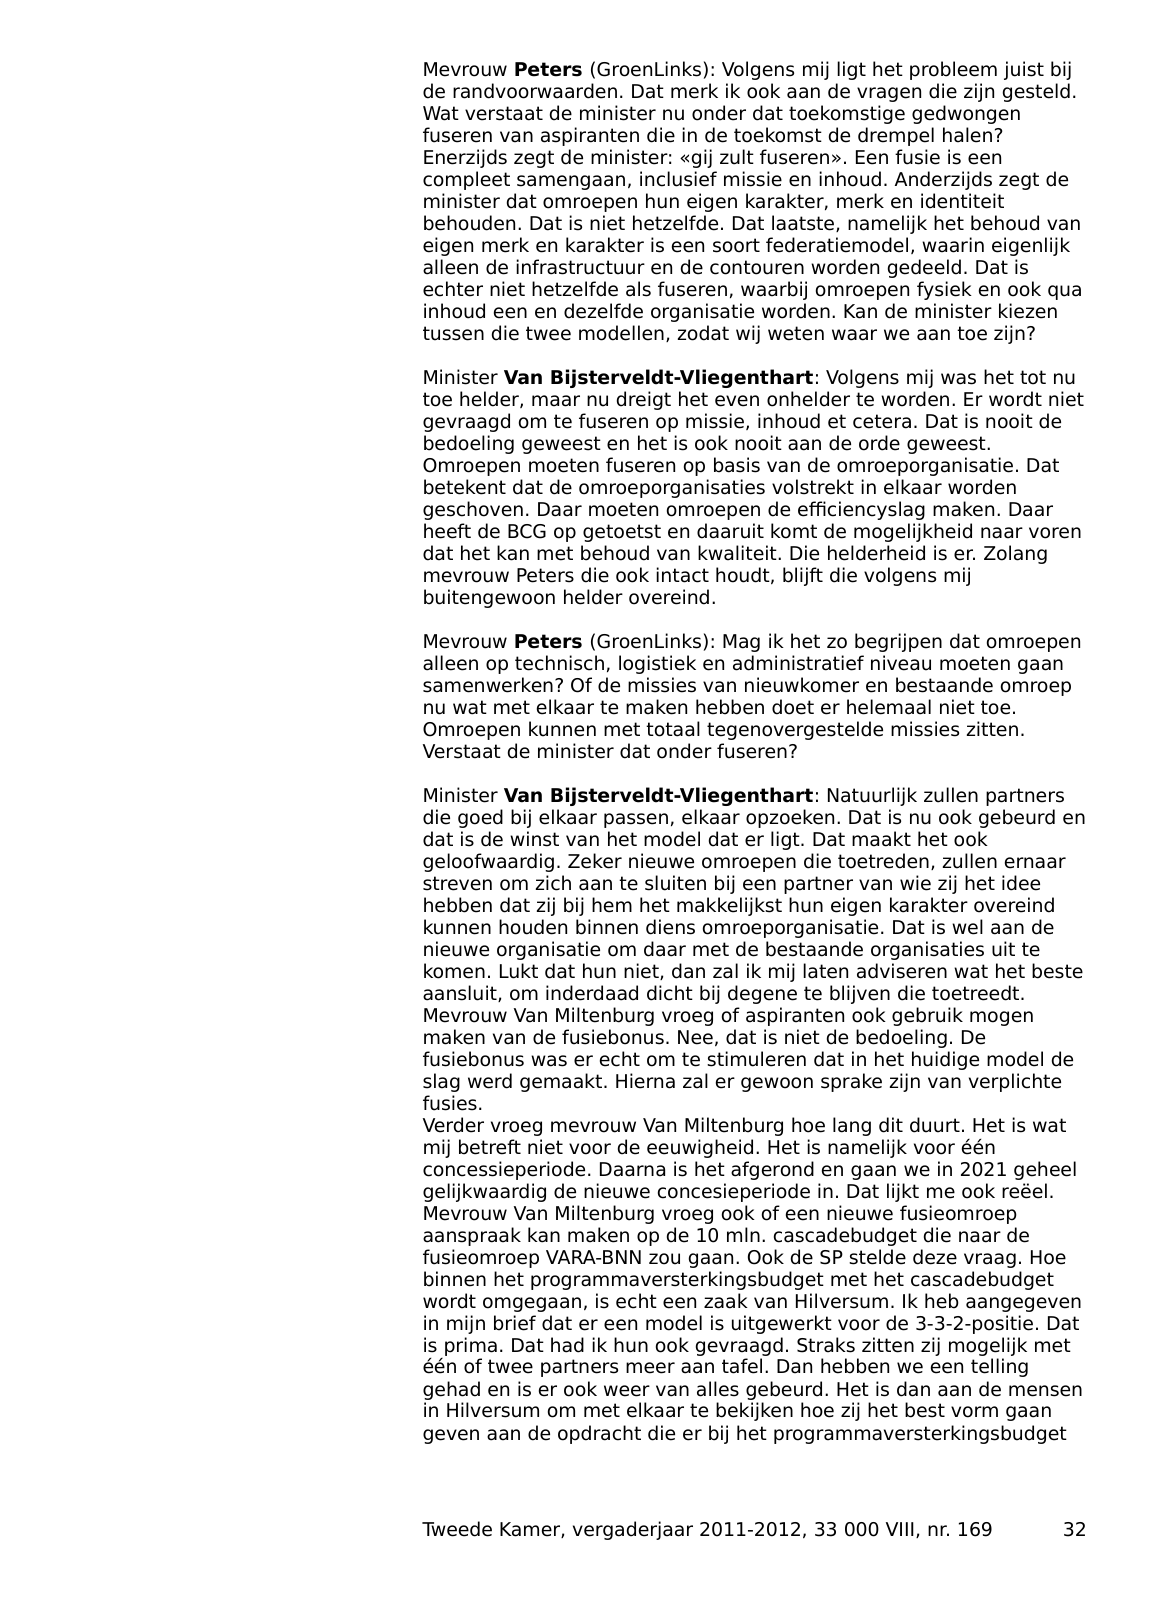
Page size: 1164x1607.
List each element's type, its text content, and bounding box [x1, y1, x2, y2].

text Mevrouw Peters (GroenLinks): Mag ik het zo begrijpen dat omroepen alleen op technisch, logistiek en administratief niveau moeten gaan samenwerken? Of de missies van nieuwkomer en bestaande omroep nu wat met elkaar te maken hebben doet er helemaal niet toe. Omroepen kunnen met totaal tegenovergestelde missies zitten. Verstaat de minister dat onder fuseren? [422, 631, 1087, 763]
text Mevrouw Peters (GroenLinks): Volgens mij ligt het probleem juist bij de randvoorwaarden. Dat merk ik ook aan de vragen die zijn gesteld. Wat verstaat de minister nu onder dat toekomstige gedwongen fuseren van aspiranten die in de toekomst de drempel halen? Enerzijds zegt de minister: «gij zult fuseren». Een fusie is een compleet samengaan, inclusief missie en inhoud. Anderzijds zegt de minister dat omroepen hun eigen karakter, merk en identiteit behouden. Dat is niet hetzelfde. Dat laatste, namelijk het behoud van eigen merk en karakter is een soort federatiemodel, waarin eigenlijk alleen de infrastructuur en de contouren worden gedeeld. Dat is echter niet hetzelfde als fuseren, waarbij omroepen fysiek en ook qua inhoud een en dezelfde organisatie worden. Kan de minister kiezen tussen die twee modellen, zodat wij weten waar we aan toe zijn? [422, 59, 1087, 345]
text Mevrouw Van Miltenburg vroeg ook of een nieuwe fusieomroep aanspraak kan maken op de 10 mln. cascadebudget die naar de fusieomroep VARA-BNN zou gaan. Ook de SP stelde deze vraag. Hoe binnen het programmaversterkingsbudget met het cascadebudget wordt omgegaan, is echt een zaak van Hilversum. Ik heb aangegeven in mijn brief dat er een model is uitgewerkt voor de 3-3-2-positie. Dat is prima. Dat had ik hun ook gevraagd. Straks zitten zij mogelijk met één of twee partners meer aan tafel. Dan hebben we een telling gehad en is er ook weer van alles gebeurd. Het is dan aan de mensen in Hilversum om met elkaar te bekijken hoe zij het best vorm gaan geven aan de opdracht die er bij het programmaversterkingsbudget [422, 1203, 1087, 1444]
text Verder vroeg mevrouw Van Miltenburg hoe lang dit duurt. Het is wat mij betreft niet voor de eeuwigheid. Het is namelijk voor één concessieperiode. Daarna is het afgerond en gaan we in 2021 geheel gelijkwaardig de nieuwe concesieperiode in. Dat lijkt me ook reëel. [422, 1115, 1087, 1203]
text Mevrouw Van Miltenburg vroeg of aspiranten ook gebruik mogen maken van de fusiebonus. Nee, dat is niet de bedoeling. De fusiebonus was er echt om te stimuleren dat in het huidige model de slag werd gemaakt. Hierna zal er gewoon sprake zijn van verplichte fusies. [422, 1005, 1087, 1115]
text Minister Van Bijsterveldt-Vliegenthart: Volgens mij was het tot nu toe helder, maar nu dreigt het even onhelder te worden. Er wordt niet gevraagd om te fuseren op missie, inhoud et cetera. Dat is nooit de bedoeling geweest en het is ook nooit aan de orde geweest. Omroepen moeten fuseren op basis van de omroeporganisatie. Dat betekent dat de omroeporganisaties volstrekt in elkaar worden geschoven. Daar moeten omroepen de efficiencyslag maken. Daar heeft de BCG op getoetst en daaruit komt de mogelijkheid naar voren dat het kan met behoud van kwaliteit. Die helderheid is er. Zolang mevrouw Peters die ook intact houdt, blijft die volgens mij buitengewoon helder overeind. [422, 367, 1087, 609]
text Minister Van Bijsterveldt-Vliegenthart: Natuurlijk zullen partners die goed bij elkaar passen, elkaar opzoeken. Dat is nu ook gebeurd en dat is de winst van het model dat er ligt. Dat maakt het ook geloofwaardig. Zeker nieuwe omroepen die toetreden, zullen ernaar streven om zich aan te sluiten bij een partner van wie zij het idee hebben dat zij bij hem het makkelijkst hun eigen karakter overeind kunnen houden binnen diens omroeporganisatie. Dat is wel aan de nieuwe organisatie om daar met de bestaande organisaties uit te komen. Lukt dat hun niet, dan zal ik mij laten adviseren wat het beste aansluit, om inderdaad dicht bij degene te blijven die toetreedt. [422, 785, 1087, 1005]
